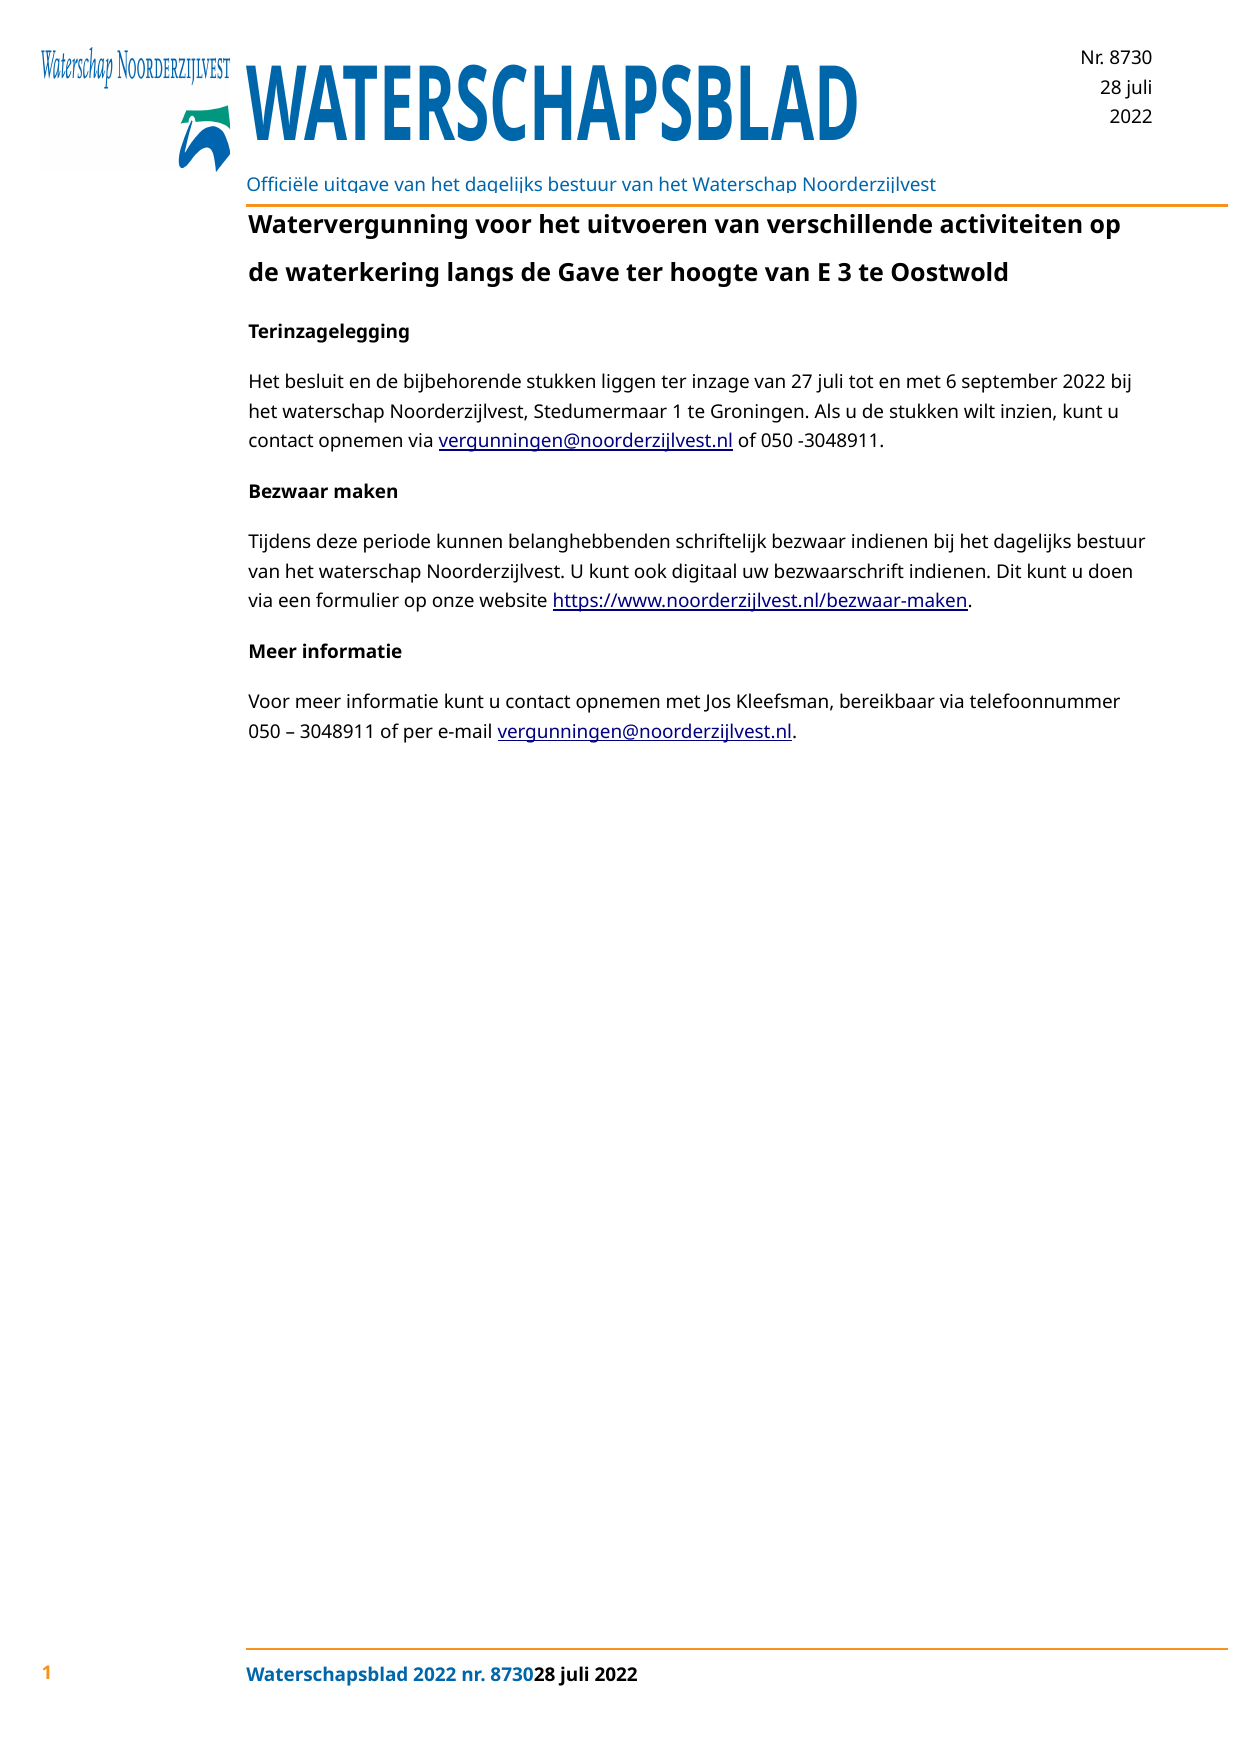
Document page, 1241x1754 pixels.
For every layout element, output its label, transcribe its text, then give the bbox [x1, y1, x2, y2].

text Bezwaar maken [248, 478, 1152, 504]
picture [41, 47, 231, 172]
text Voor meer informatie kunt u contact opnemen met Jos Kleefsman, bereikbaar via telefoonnummer 050 – 3048911 of per e-mail vergunningen@noorderzijlvest.nl. [248, 688, 1152, 744]
text Watervergunning voor het uitvoeren van verschillende activiteiten op de waterkering langs de Gave ter hoogte van E 3 te Oostwold [248, 207, 1152, 288]
text Terinzagelegging [248, 318, 1152, 344]
text Tijdens deze periode kunnen belanghebbenden schriftelijk bezwaar indienen bij het dagelijks bestuur van het waterschap Noorderzijlvest. U kunt ook digitaal uw bezwaarschrift indienen. Dit kunt u doen via een formulier op onze website https://www.noorderzijlvest.nl/bezwaar-maken. [248, 528, 1152, 613]
text Meer informatie [248, 638, 1152, 664]
text Het besluit en de bijbehorende stukken liggen ter inzage van 27 juli tot en met 6 september 2022 bij het waterschap Noorderzijlvest, Stedumermaar 1 te Groningen. Als u de stukken wilt inzien, kunt u contact opnemen via vergunningen@noorderzijlvest.nl of 050 -3048911. [248, 368, 1152, 453]
